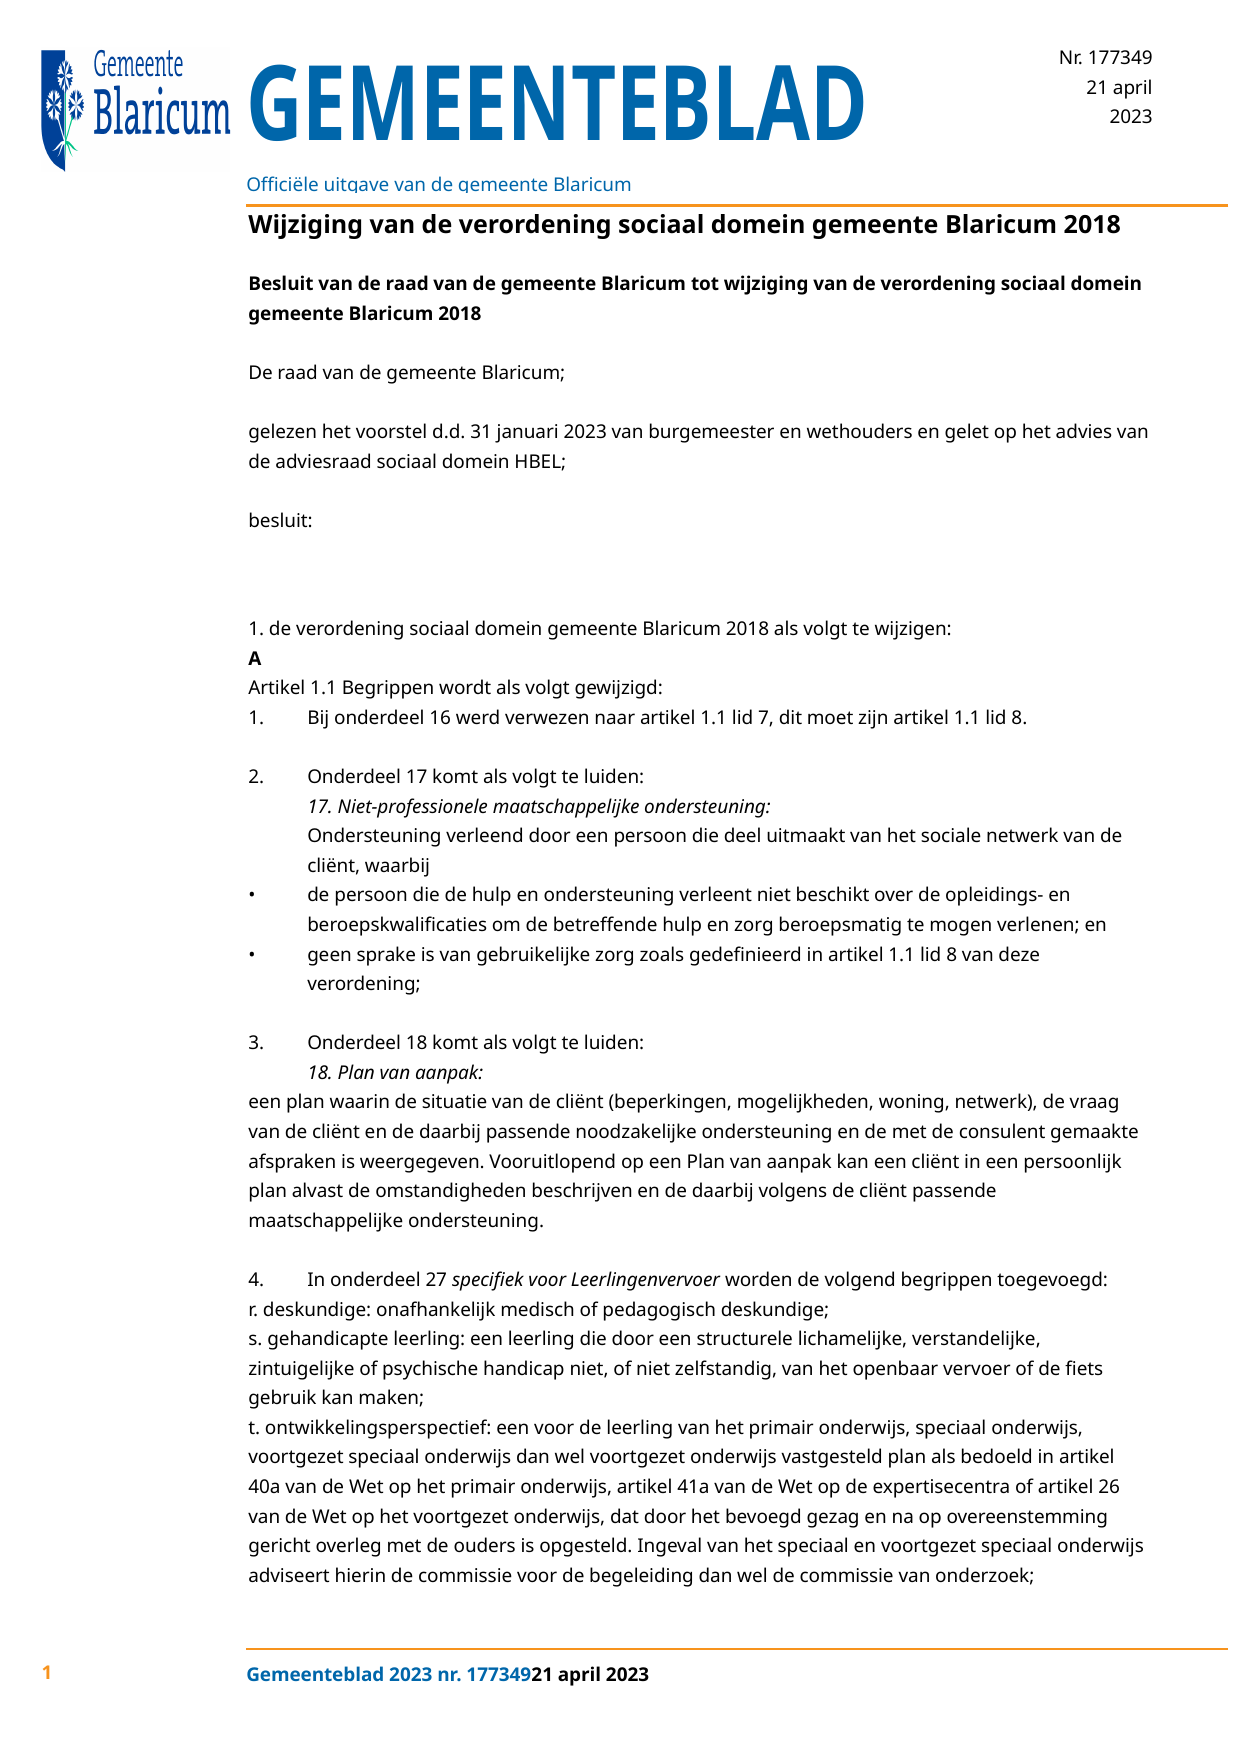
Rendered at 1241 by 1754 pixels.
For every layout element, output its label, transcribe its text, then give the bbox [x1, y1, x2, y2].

text Besluit van de raad van de gemeente Blaricum tot wijziging van de verordening sociaal domein gemeente Blaricum 2018 [248, 270, 1152, 326]
text A [248, 645, 1152, 671]
list geen sprake is van gebruikelijke zorg zoals gedefinieerd in artikel 1.1 lid 8 van deze verordening; [248, 941, 1152, 996]
text s. gehandicapte leerling: een leerling die door een structurele lichamelijke, verstandelijke, zintuigelijke of psychische handicap niet, of niet zelfstandig, van het openbaar vervoer of de fiets gebruik kan maken; [248, 1325, 1152, 1410]
text 1. de verordening sociaal domein gemeente Blaricum 2018 als volgt te wijzigen: [248, 615, 1152, 641]
list Onderdeel 18 komt als volgt te luiden: [248, 1029, 1152, 1055]
text r. deskundige: onafhankelijk medisch of pedagogisch deskundige; [248, 1296, 1152, 1322]
text Artikel 1.1 Begrippen wordt als volgt gewijzigd: [248, 674, 1152, 700]
text besluit: [248, 507, 1152, 533]
list de persoon die de hulp en ondersteuning verleent niet beschikt over de opleidings- en beroepskwalificaties om de betreffende hulp en zorg beroepsmatig te mogen verlenen; en [248, 882, 1152, 937]
picture [41, 47, 231, 172]
text gelezen het voorstel d.d. 31 januari 2023 van burgemeester en wethouders en gelet op het advies van de adviesraad sociaal domein HBEL; [248, 418, 1152, 473]
text De raad van de gemeente Blaricum; [248, 359, 1152, 385]
text t. ontwikkelingsperspectief: een voor de leerling van het primair onderwijs, speciaal onderwijs, voortgezet speciaal onderwijs dan wel voortgezet onderwijs vastgesteld plan als bedoeld in artikel 40a van de Wet op het primair onderwijs, artikel 41a van de Wet op de expertisecentra of artikel 26 van de Wet op het voortgezet onderwijs, dat door het bevoegd gezag en na op overeenstemming gericht overleg met de ouders is opgesteld. Ingeval van het speciaal en voortgezet speciaal onderwijs adviseert hierin de commissie voor de begeleiding dan wel de commissie van onderzoek; [248, 1414, 1152, 1588]
list 17. Niet-professionele maatschappelijke ondersteuning: [248, 793, 1152, 819]
list Onderdeel 17 komt als volgt te luiden: [248, 763, 1152, 789]
list 18. Plan van aanpak: [248, 1059, 1152, 1085]
list Bij onderdeel 16 werd verwezen naar artikel 1.1 lid 7, dit moet zijn artikel 1.1 lid 8. [248, 704, 1152, 730]
list In onderdeel 27 specifiek voor Leerlingenvervoer worden de volgend begrippen toegevoegd: [248, 1266, 1152, 1292]
text Wijziging van de verordening sociaal domein gemeente Blaricum 2018 [248, 207, 1152, 241]
list Ondersteuning verleend door een persoon die deel uitmaakt van het sociale netwerk van de cliënt, waarbij [248, 822, 1152, 878]
text een plan waarin de situatie van de cliënt (beperkingen, mogelijkheden, woning, netwerk), de vraag van de cliënt en de daarbij passende noodzakelijke ondersteuning en de met de consulent gemaakte afspraken is weergegeven. Vooruitlopend op een Plan van aanpak kan een cliënt in een persoonlijk plan alvast de omstandigheden beschrijven en de daarbij volgens de cliënt passende maatschappelijke ondersteuning. [248, 1089, 1152, 1233]
